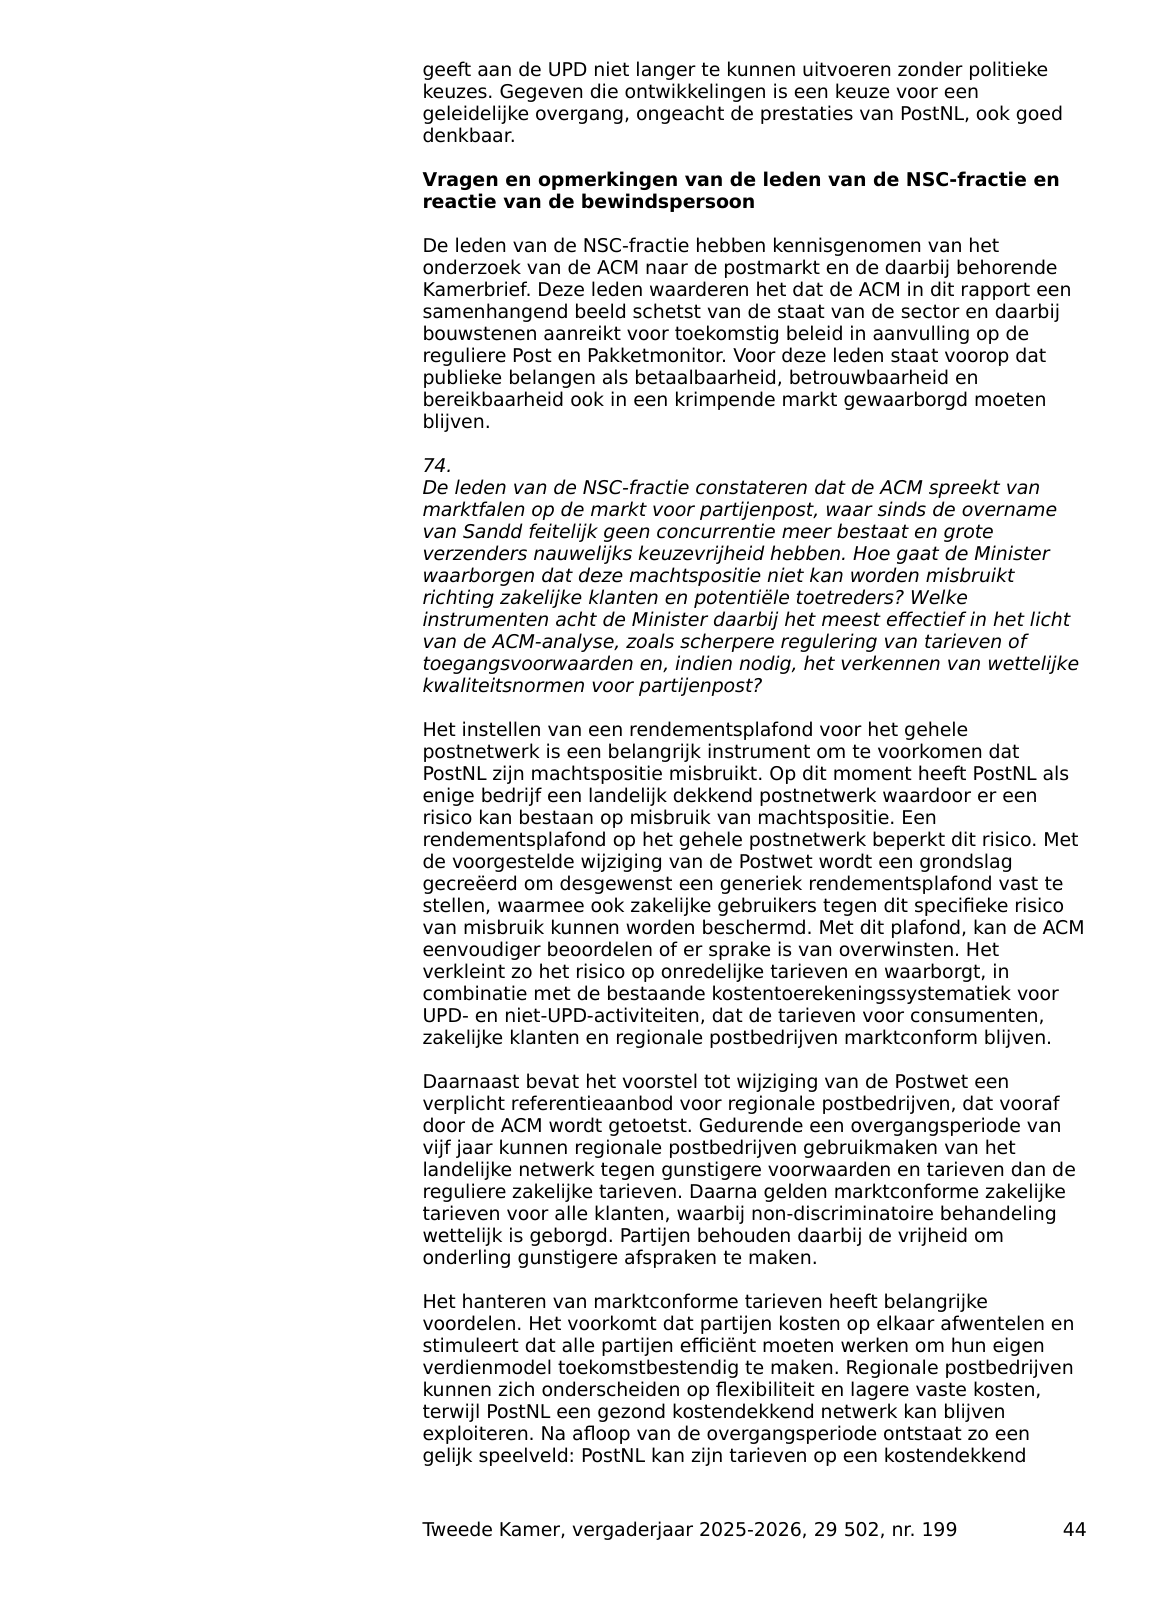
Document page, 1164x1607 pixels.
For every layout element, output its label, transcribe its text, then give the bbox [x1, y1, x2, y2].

text geeft aan de UPD niet langer te kunnen uitvoeren zonder politieke keuzes. Gegeven die ontwikkelingen is een keuze voor een geleidelijke overgang, ongeacht de prestaties van PostNL, ook goed denkbaar. [422, 59, 1087, 147]
subtitle Vragen en opmerkingen van de leden van de NSC-fractie en reactie van de bewindspersoon [422, 169, 1087, 213]
text De leden van de NSC-fractie hebben kennisgenomen van het onderzoek van de ACM naar de postmarkt en de daarbij behorende Kamerbrief. Deze leden waarderen het dat de ACM in dit rapport een samenhangend beeld schetst van de staat van de sector en daarbij bouwstenen aanreikt voor toekomstig beleid in aanvulling op de reguliere Post en Pakketmonitor. Voor deze leden staat voorop dat publieke belangen als betaalbaarheid, betrouwbaarheid en bereikbaarheid ook in een krimpende markt gewaarborgd moeten blijven. [422, 235, 1087, 433]
text Het instellen van een rendementsplafond voor het gehele postnetwerk is een belangrijk instrument om te voorkomen dat PostNL zijn machtspositie misbruikt. Op dit moment heeft PostNL als enige bedrijf een landelijk dekkend postnetwerk waardoor er een risico kan bestaan op misbruik van machtspositie. Een rendementsplafond op het gehele postnetwerk beperkt dit risico. Met de voorgestelde wijziging van de Postwet wordt een grondslag gecreëerd om desgewenst een generiek rendementsplafond vast te stellen, waarmee ook zakelijke gebruikers tegen dit specifieke risico van misbruik kunnen worden beschermd. Met dit plafond, kan de ACM eenvoudiger beoordelen of er sprake is van overwinsten. Het verkleint zo het risico op onredelijke tarieven en waarborgt, in combinatie met de bestaande kostentoerekeningssystematiek voor UPD- en niet-UPD-activiteiten, dat de tarieven voor consumenten, zakelijke klanten en regionale postbedrijven marktconform blijven. [422, 719, 1087, 1049]
text Daarnaast bevat het voorstel tot wijziging van de Postwet een verplicht referentieaanbod voor regionale postbedrijven, dat vooraf door de ACM wordt getoetst. Gedurende een overgangsperiode van vijf jaar kunnen regionale postbedrijven gebruikmaken van het landelijke netwerk tegen gunstigere voorwaarden en tarieven dan de reguliere zakelijke tarieven. Daarna gelden marktconforme zakelijke tarieven voor alle klanten, waarbij non-discriminatoire behandeling wettelijk is geborgd. Partijen behouden daarbij de vrijheid om onderling gunstigere afspraken te maken. [422, 1071, 1087, 1269]
text 74. [422, 455, 1087, 477]
text De leden van de NSC-fractie constateren dat de ACM spreekt van marktfalen op de markt voor partijenpost, waar sinds de overname van Sandd feitelijk geen concurrentie meer bestaat en grote verzenders nauwelijks keuzevrijheid hebben. Hoe gaat de Minister waarborgen dat deze machtspositie niet kan worden misbruikt richting zakelijke klanten en potentiële toetreders? Welke instrumenten acht de Minister daarbij het meest effectief in het licht van de ACM-analyse, zoals scherpere regulering van tarieven of toegangsvoorwaarden en, indien nodig, het verkennen van wettelijke kwaliteitsnormen voor partijenpost? [422, 477, 1087, 697]
text Het hanteren van marktconforme tarieven heeft belangrijke voordelen. Het voorkomt dat partijen kosten op elkaar afwentelen en stimuleert dat alle partijen efficiënt moeten werken om hun eigen verdienmodel toekomstbestendig te maken. Regionale postbedrijven kunnen zich onderscheiden op flexibiliteit en lagere vaste kosten, terwijl PostNL een gezond kostendekkend netwerk kan blijven exploiteren. Na afloop van de overgangsperiode ontstaat zo een gelijk speelveld: PostNL kan zijn tarieven op een kostendekkend [422, 1291, 1087, 1467]
